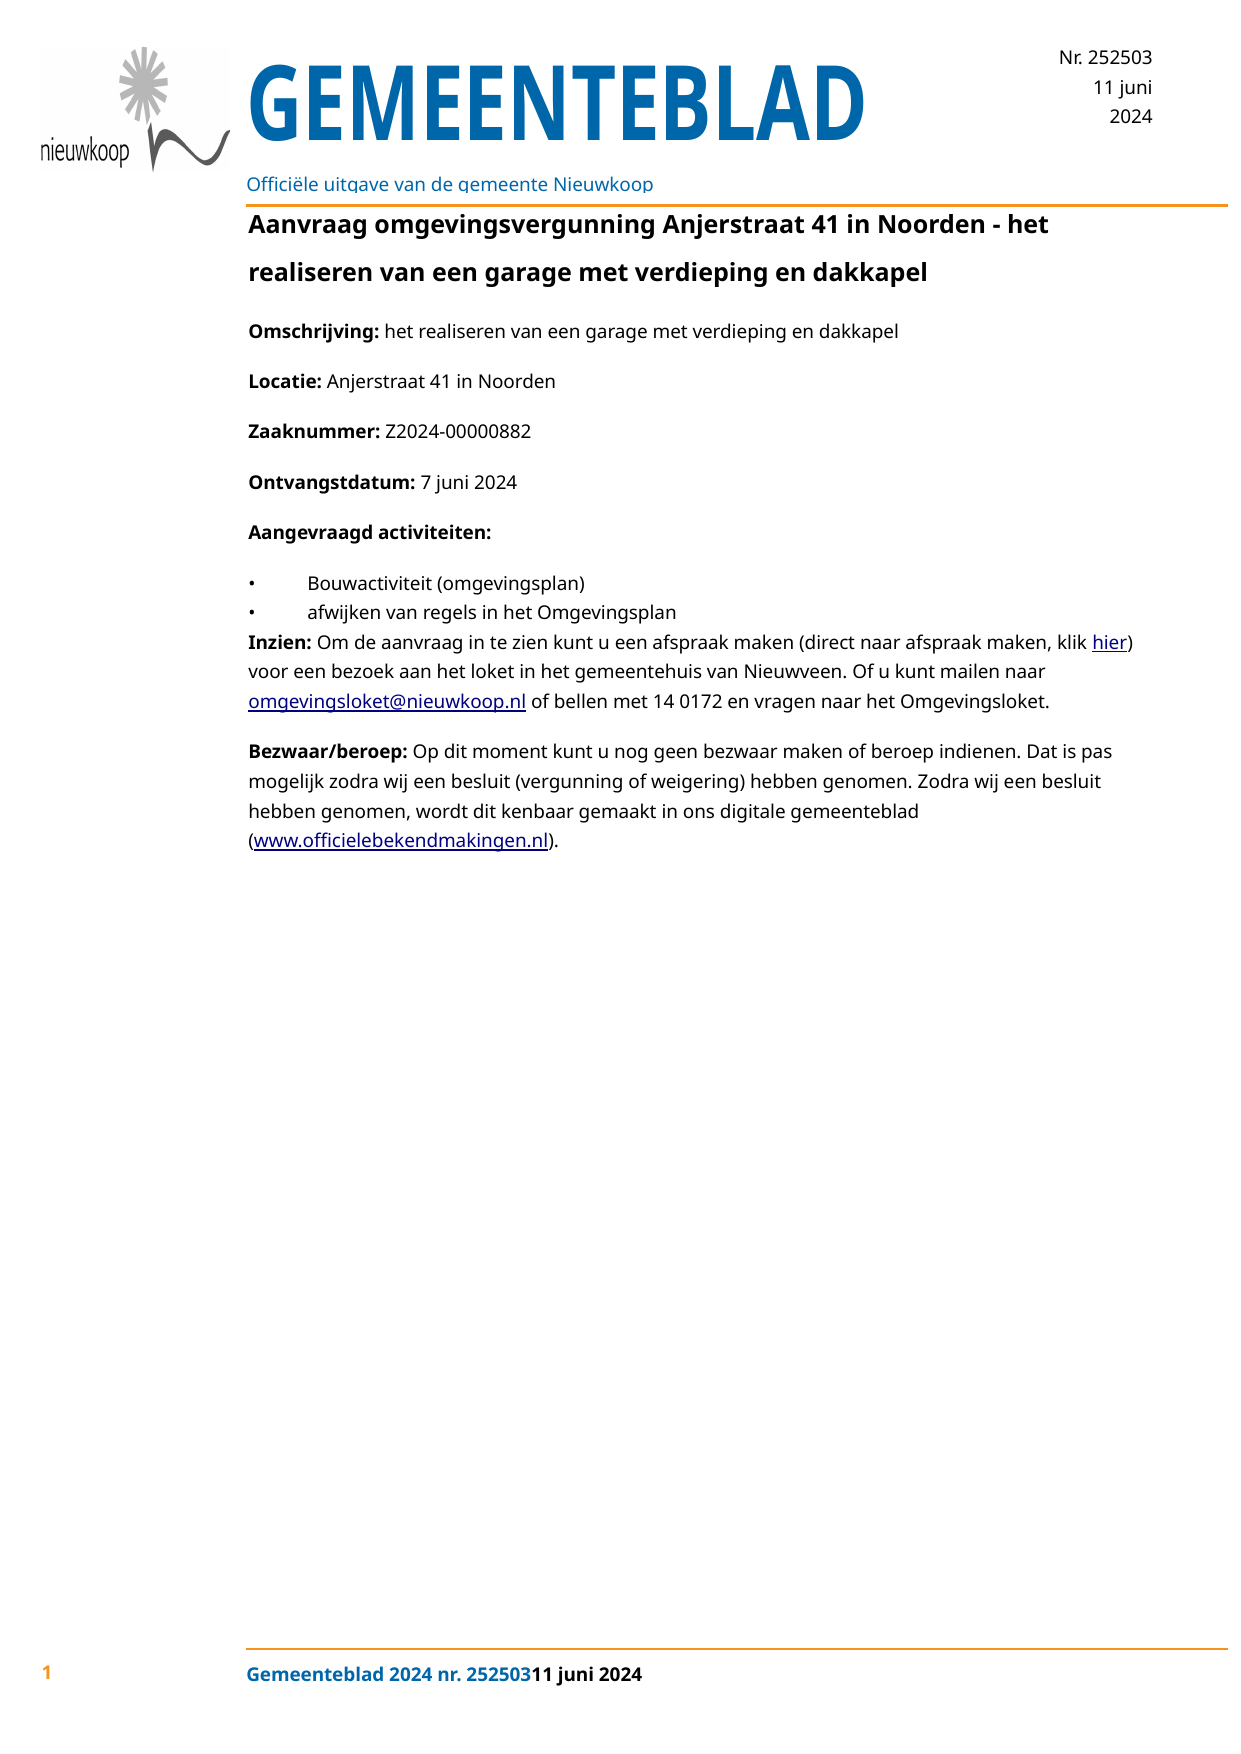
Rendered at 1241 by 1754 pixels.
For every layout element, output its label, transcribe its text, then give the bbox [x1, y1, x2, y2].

text Aangevraagd activiteiten: [248, 519, 1152, 545]
picture [41, 47, 231, 172]
text Bezwaar/beroep: Op dit moment kunt u nog geen bezwaar maken of beroep indienen. Dat is pas mogelijk zodra wij een besluit (vergunning of weigering) hebben genomen. Zodra wij een besluit hebben genomen, wordt dit kenbaar gemaakt in ons digitale gemeenteblad (www.officielebekendmakingen.nl). [248, 739, 1152, 853]
list Bouwactiviteit (omgevingsplan) [248, 570, 1152, 596]
text Zaaknummer: Z2024-00000882 [248, 419, 1152, 444]
list afwijken van regels in het Omgevingsplan [248, 599, 1152, 625]
text Omschrijving: het realiseren van een garage met verdieping en dakkapel [248, 318, 1152, 344]
text Ontvangstdatum: 7 juni 2024 [248, 469, 1152, 495]
text Inzien: Om de aanvraag in te zien kunt u een afspraak maken (direct naar afspraak maken, klik hier) voor een bezoek aan het loket in het gemeentehuis van Nieuwveen. Of u kunt mailen naar omgevingsloket@nieuwkoop.nl of bellen met 14 0172 en vragen naar het Omgevingsloket. [248, 629, 1152, 714]
text Locatie: Anjerstraat 41 in Noorden [248, 368, 1152, 394]
text Aanvraag omgevingsvergunning Anjerstraat 41 in Noorden - het realiseren van een garage met verdieping en dakkapel [248, 207, 1152, 288]
